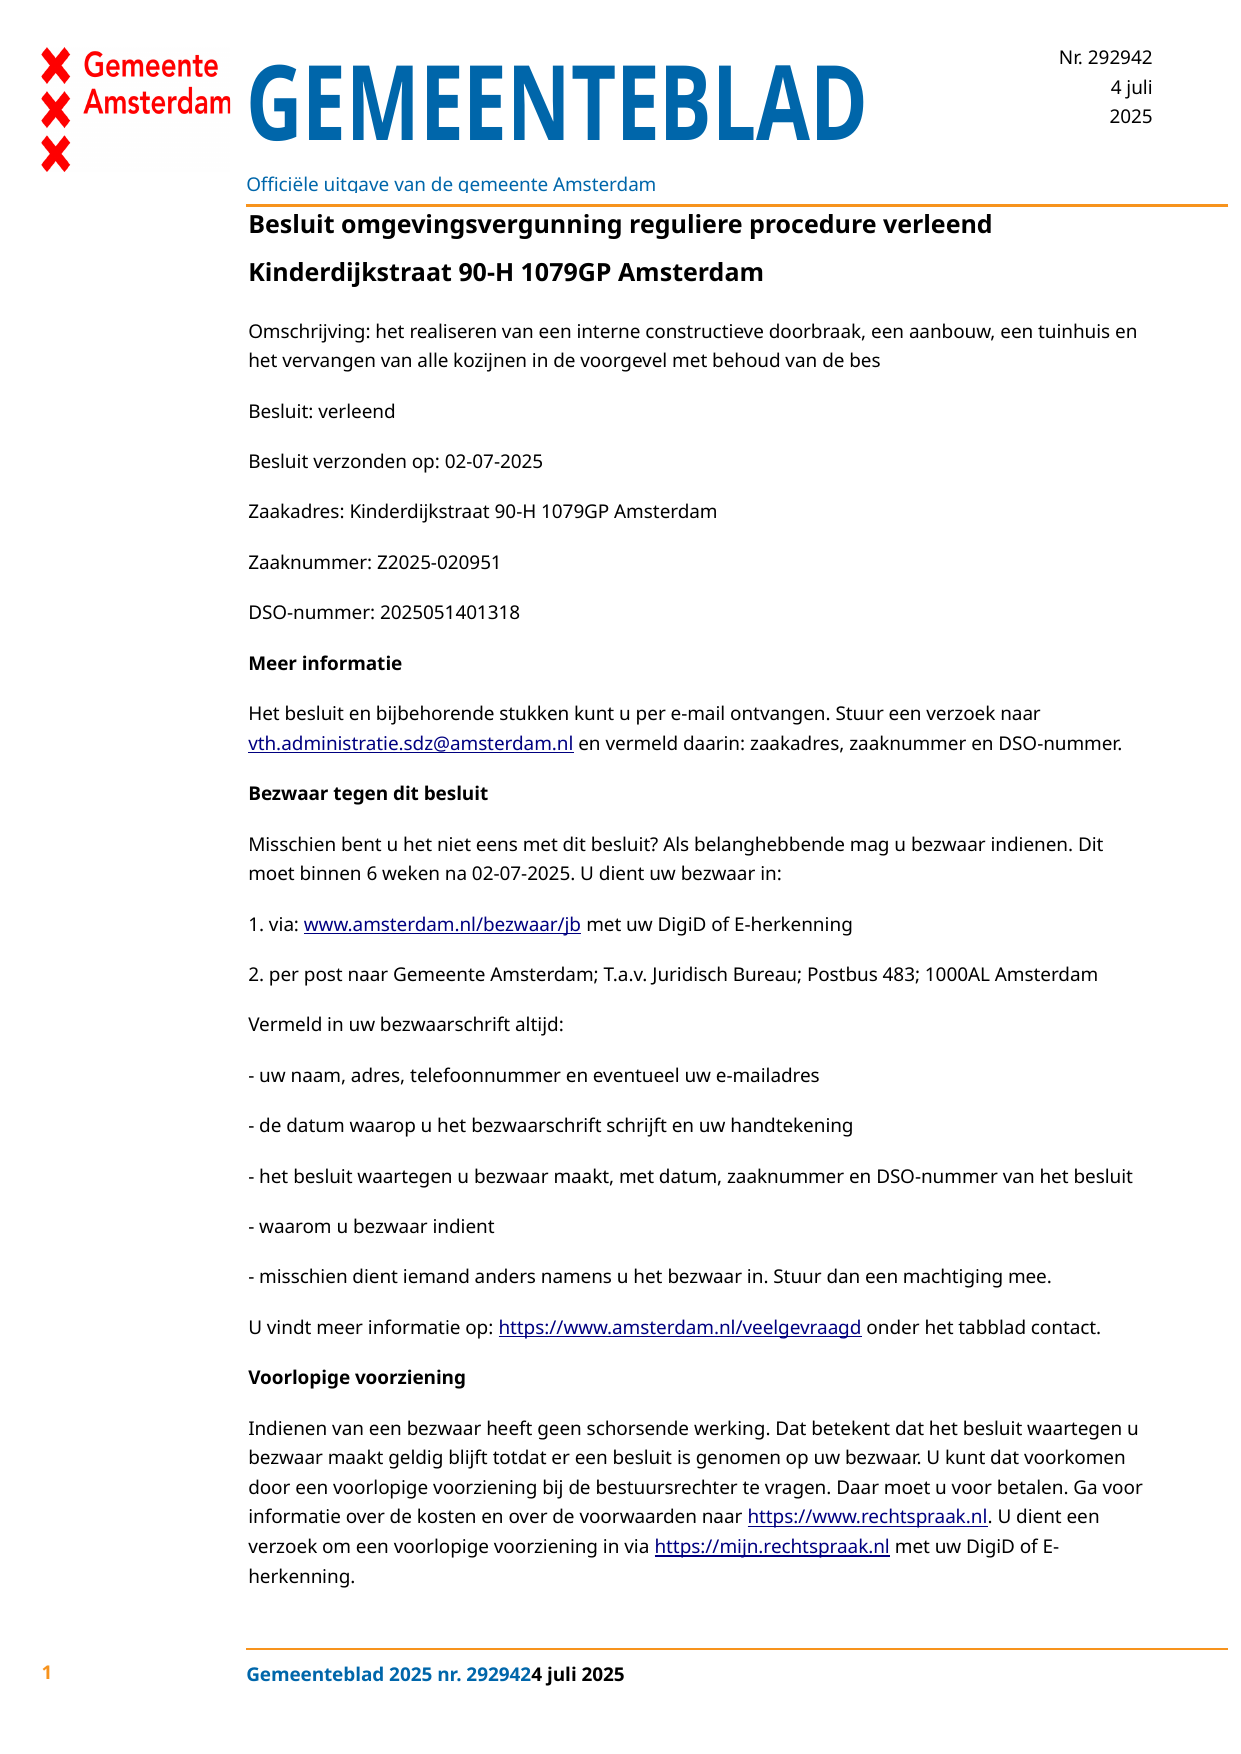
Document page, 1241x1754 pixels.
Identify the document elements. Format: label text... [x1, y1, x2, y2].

text Besluit: verleend [248, 398, 1152, 424]
picture [41, 47, 231, 172]
text 1. via: www.amsterdam.nl/bezwaar/jb met uw DigiD of E-herkenning [248, 911, 1152, 937]
text Indienen van een bezwaar heeft geen schorsende werking. Dat betekent dat het besluit waartegen u bezwaar maakt geldig blijft totdat er een besluit is genomen op uw bezwaar. U kunt dat voorkomen door een voorlopige voorziening bij de bestuursrechter te vragen. Daar moet u voor betalen. Ga voor informatie over de kosten en over de voorwaarden naar https://www.rechtspraak.nl. U dient een verzoek om een voorlopige voorziening in via https://mijn.rechtspraak.nl met uw DigiD of E-herkenning. [248, 1415, 1152, 1589]
text - misschien dient iemand anders namens u het bezwaar in. Stuur dan een machtiging mee. [248, 1264, 1152, 1289]
text Besluit verzonden op: 02-07-2025 [248, 448, 1152, 474]
text DSO-nummer: 2025051401318 [248, 599, 1152, 625]
text Voorlopige voorziening [248, 1364, 1152, 1390]
text Meer informatie [248, 650, 1152, 676]
text Zaakadres: Kinderdijkstraat 90-H 1079GP Amsterdam [248, 499, 1152, 524]
text 2. per post naar Gemeente Amsterdam; T.a.v. Juridisch Bureau; Postbus 483; 1000AL Amsterdam [248, 961, 1152, 987]
text Besluit omgevingsvergunning reguliere procedure verleend Kinderdijkstraat 90-H 1079GP Amsterdam [248, 207, 1152, 288]
text Omschrijving: het realiseren van een interne constructieve doorbraak, een aanbouw, een tuinhuis en het vervangen van alle kozijnen in de voorgevel met behoud van de bes [248, 318, 1152, 373]
text - de datum waarop u het bezwaarschrift schrijft en uw handtekening [248, 1112, 1152, 1138]
text - het besluit waartegen u bezwaar maakt, met datum, zaaknummer en DSO-nummer van het besluit [248, 1163, 1152, 1189]
text Zaaknummer: Z2025-020951 [248, 549, 1152, 575]
text U vindt meer informatie op: https://www.amsterdam.nl/veelgevraagd onder het tabblad contact. [248, 1314, 1152, 1340]
text Bezwaar tegen dit besluit [248, 780, 1152, 806]
text Vermeld in uw bezwaarschrift altijd: [248, 1012, 1152, 1037]
text Misschien bent u het niet eens met dit besluit? Als belanghebbende mag u bezwaar indienen. Dit moet binnen 6 weken na 02-07-2025. U dient uw bezwaar in: [248, 831, 1152, 886]
text - uw naam, adres, telefoonnummer en eventueel uw e-mailadres [248, 1062, 1152, 1088]
text - waarom u bezwaar indient [248, 1213, 1152, 1239]
text Het besluit en bijbehorende stukken kunt u per e-mail ontvangen. Stuur een verzoek naar vth.administratie.sdz@amsterdam.nl en vermeld daarin: zaakadres, zaaknummer en DSO-nummer. [248, 700, 1152, 756]
